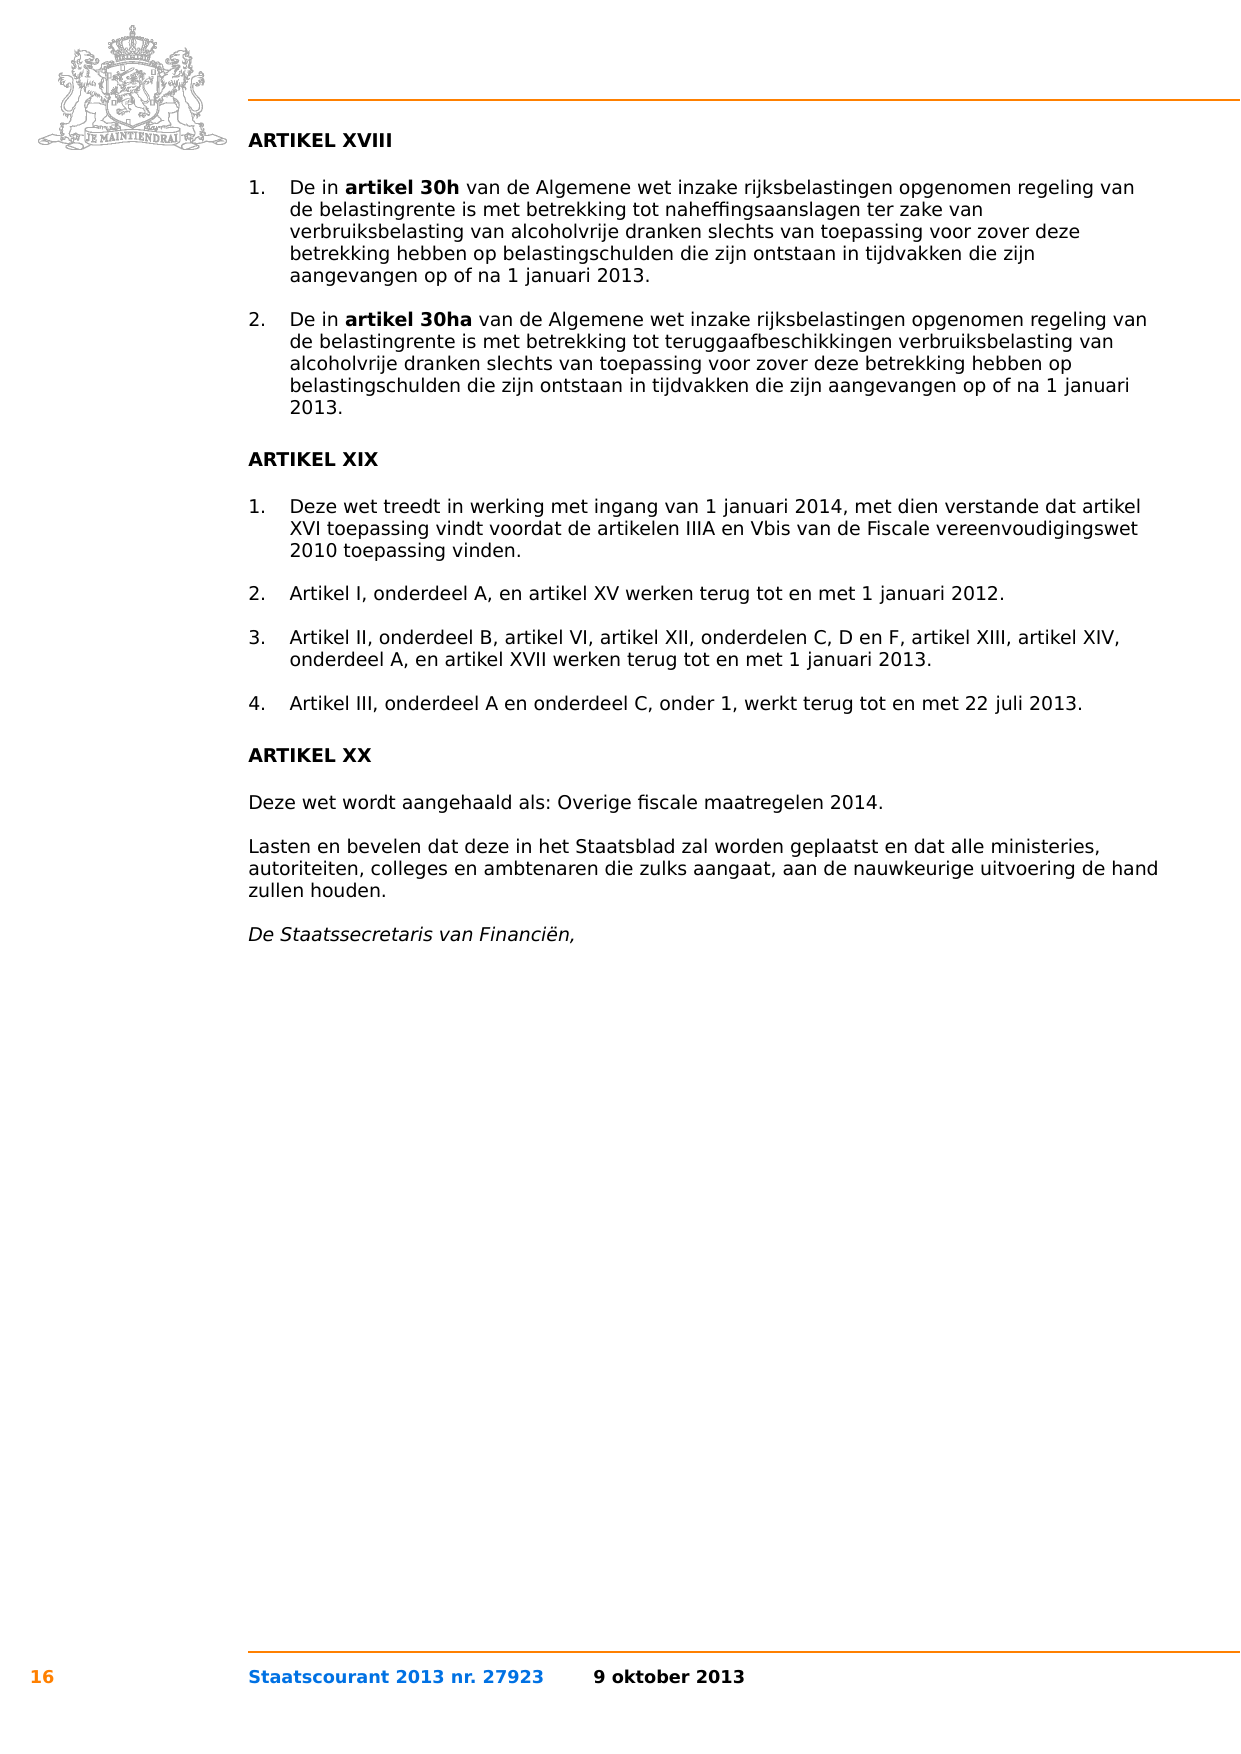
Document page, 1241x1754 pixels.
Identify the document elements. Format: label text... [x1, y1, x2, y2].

subtitle ARTIKEL XIX [248, 448, 1163, 471]
text 1. De in artikel 30h van de Algemene wet inzake rijksbelastingen opgenomen regeling van de belastingrente is met betrekking tot naheffingsaanslagen ter zake van verbruiksbelasting van alcoholvrije dranken slechts van toepassing voor zover deze betrekking hebben op belastingschulden die zijn ontstaan in tijdvakken die zijn aangevangen op of na 1 januari 2013. [248, 177, 1163, 287]
text 1. Deze wet treedt in werking met ingang van 1 januari 2014, met dien verstande dat artikel XVI toepassing vindt voordat de artikelen IIIA en Vbis van de Fiscale vereenvoudigingswet 2010 toepassing vinden. [248, 496, 1163, 561]
text De Staatssecretaris van Financiën, [248, 924, 1163, 946]
text Deze wet wordt aangehaald als: Overige fiscale maatregelen 2014. [248, 792, 1163, 814]
picture [38, 25, 227, 150]
text Lasten en bevelen dat deze in het Staatsblad zal worden geplaatst en dat alle ministeries, autoriteiten, colleges en ambtenaren die zulks aangaat, aan de nauwkeurige uitvoering de hand zullen houden. [248, 836, 1163, 902]
text 3. Artikel II, onderdeel B, artikel VI, artikel XII, onderdelen C, D en F, artikel XIII, artikel XIV, onderdeel A, en artikel XVII werken terug tot en met 1 januari 2013. [248, 627, 1163, 671]
text 2. Artikel I, onderdeel A, en artikel XV werken terug tot en met 1 januari 2012. [248, 583, 1163, 605]
text 4. Artikel III, onderdeel A en onderdeel C, onder 1, werkt terug tot en met 22 juli 2013. [248, 693, 1163, 715]
text 2. De in artikel 30ha van de Algemene wet inzake rijksbelastingen opgenomen regeling van de belastingrente is met betrekking tot teruggaafbeschikkingen verbruiksbelasting van alcoholvrije dranken slechts van toepassing voor zover deze betrekking hebben op belastingschulden die zijn ontstaan in tijdvakken die zijn aangevangen op of na 1 januari 2013. [248, 309, 1163, 418]
subtitle ARTIKEL XVIII [248, 130, 1163, 152]
subtitle ARTIKEL XX [248, 745, 1163, 767]
